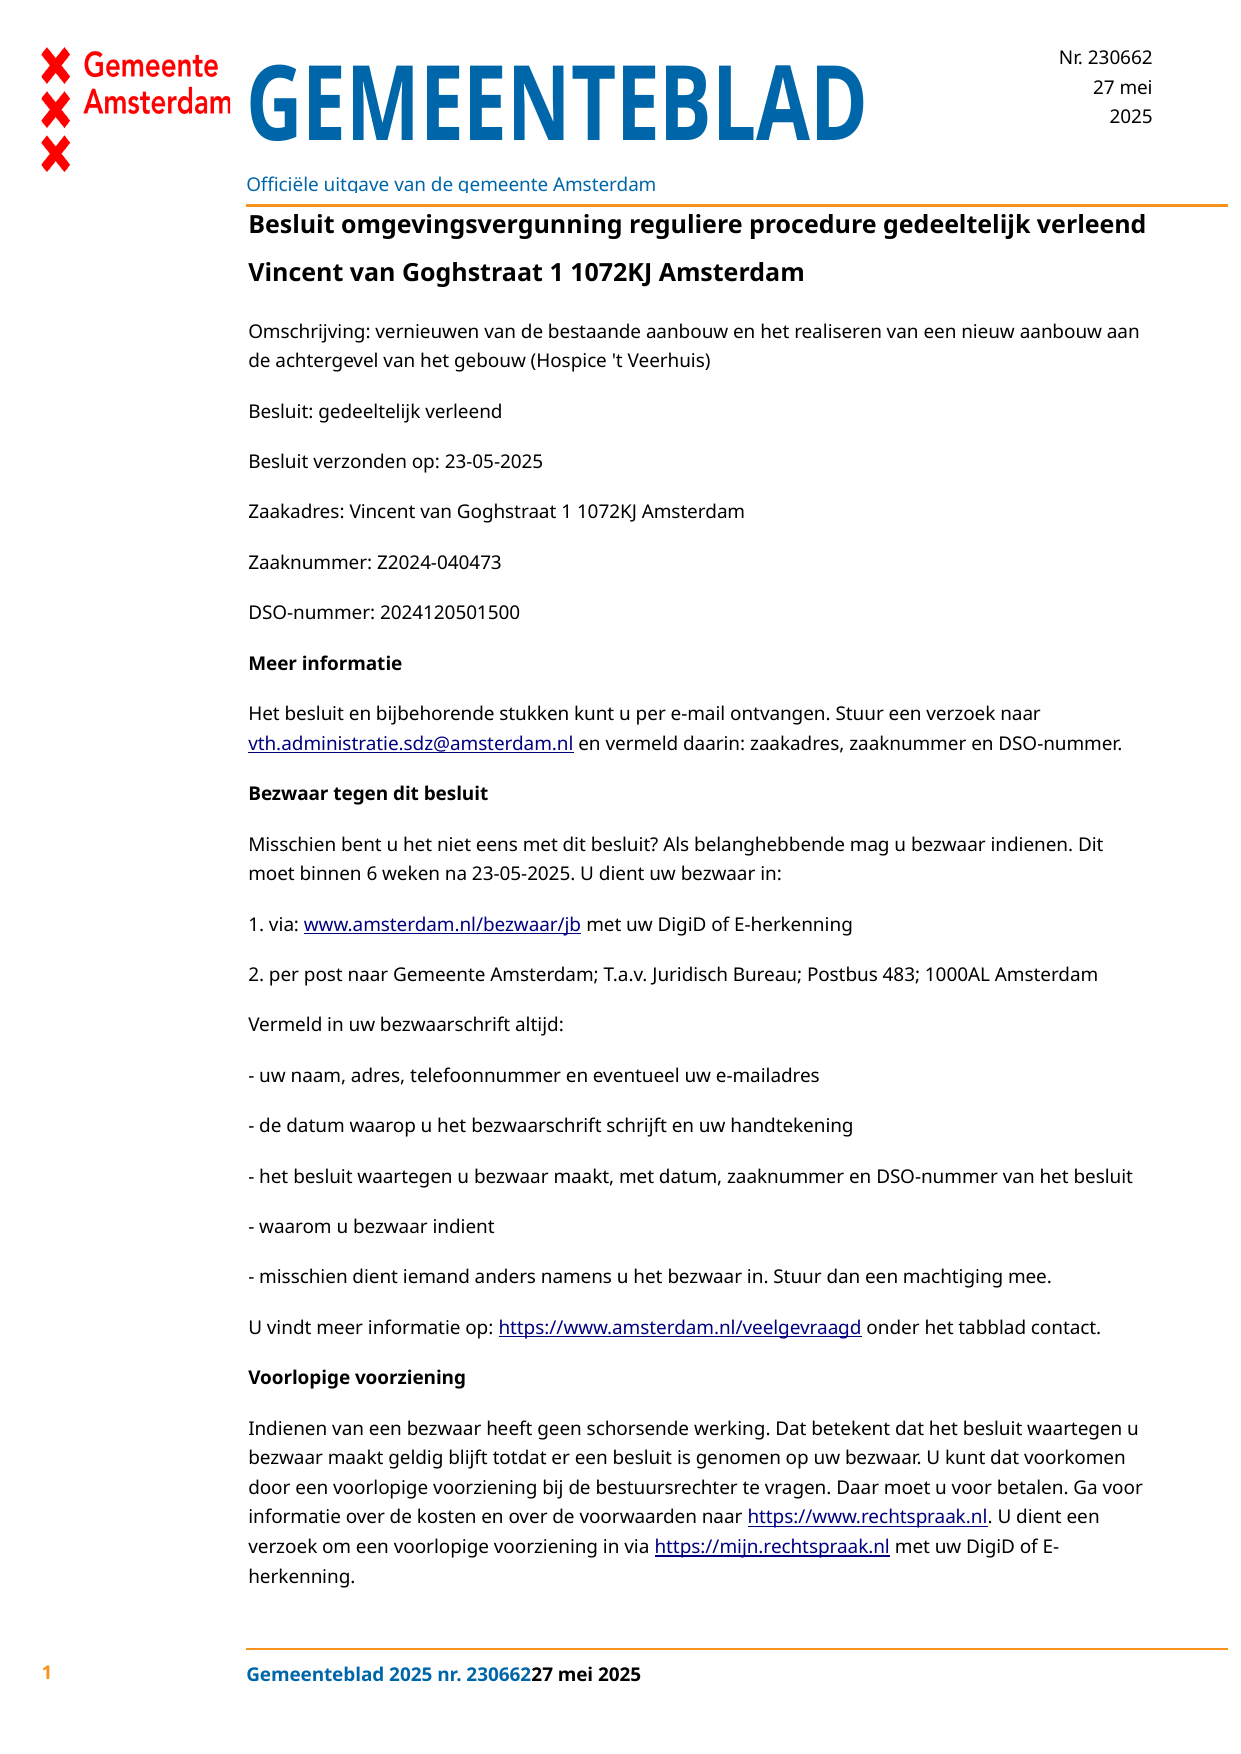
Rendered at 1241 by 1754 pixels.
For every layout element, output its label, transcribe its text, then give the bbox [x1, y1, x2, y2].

picture [41, 47, 231, 172]
text Besluit: gedeeltelijk verleend [248, 398, 1152, 424]
text Misschien bent u het niet eens met dit besluit? Als belanghebbende mag u bezwaar indienen. Dit moet binnen 6 weken na 23-05-2025. U dient uw bezwaar in: [248, 831, 1152, 886]
text Het besluit en bijbehorende stukken kunt u per e-mail ontvangen. Stuur een verzoek naar vth.administratie.sdz@amsterdam.nl en vermeld daarin: zaakadres, zaaknummer en DSO-nummer. [248, 700, 1152, 756]
text - het besluit waartegen u bezwaar maakt, met datum, zaaknummer en DSO-nummer van het besluit [248, 1163, 1152, 1189]
text Indienen van een bezwaar heeft geen schorsende werking. Dat betekent dat het besluit waartegen u bezwaar maakt geldig blijft totdat er een besluit is genomen op uw bezwaar. U kunt dat voorkomen door een voorlopige voorziening bij de bestuursrechter te vragen. Daar moet u voor betalen. Ga voor informatie over de kosten en over de voorwaarden naar https://www.rechtspraak.nl. U dient een verzoek om een voorlopige voorziening in via https://mijn.rechtspraak.nl met uw DigiD of E-herkenning. [248, 1415, 1152, 1589]
text - waarom u bezwaar indient [248, 1213, 1152, 1239]
text DSO-nummer: 2024120501500 [248, 599, 1152, 625]
text - uw naam, adres, telefoonnummer en eventueel uw e-mailadres [248, 1062, 1152, 1088]
text Omschrijving: vernieuwen van de bestaande aanbouw en het realiseren van een nieuw aanbouw aan de achtergevel van het gebouw (Hospice 't Veerhuis) [248, 318, 1152, 373]
text - de datum waarop u het bezwaarschrift schrijft en uw handtekening [248, 1112, 1152, 1138]
text Zaaknummer: Z2024-040473 [248, 549, 1152, 575]
text - misschien dient iemand anders namens u het bezwaar in. Stuur dan een machtiging mee. [248, 1264, 1152, 1289]
text Besluit verzonden op: 23-05-2025 [248, 448, 1152, 474]
text Zaakadres: Vincent van Goghstraat 1 1072KJ Amsterdam [248, 499, 1152, 524]
text 1. via: www.amsterdam.nl/bezwaar/jb met uw DigiD of E-herkenning [248, 911, 1152, 937]
text 2. per post naar Gemeente Amsterdam; T.a.v. Juridisch Bureau; Postbus 483; 1000AL Amsterdam [248, 961, 1152, 987]
text Besluit omgevingsvergunning reguliere procedure gedeeltelijk verleend Vincent van Goghstraat 1 1072KJ Amsterdam [248, 207, 1152, 288]
text Vermeld in uw bezwaarschrift altijd: [248, 1012, 1152, 1037]
text Meer informatie [248, 650, 1152, 676]
text U vindt meer informatie op: https://www.amsterdam.nl/veelgevraagd onder het tabblad contact. [248, 1314, 1152, 1340]
text Voorlopige voorziening [248, 1364, 1152, 1390]
text Bezwaar tegen dit besluit [248, 780, 1152, 806]
